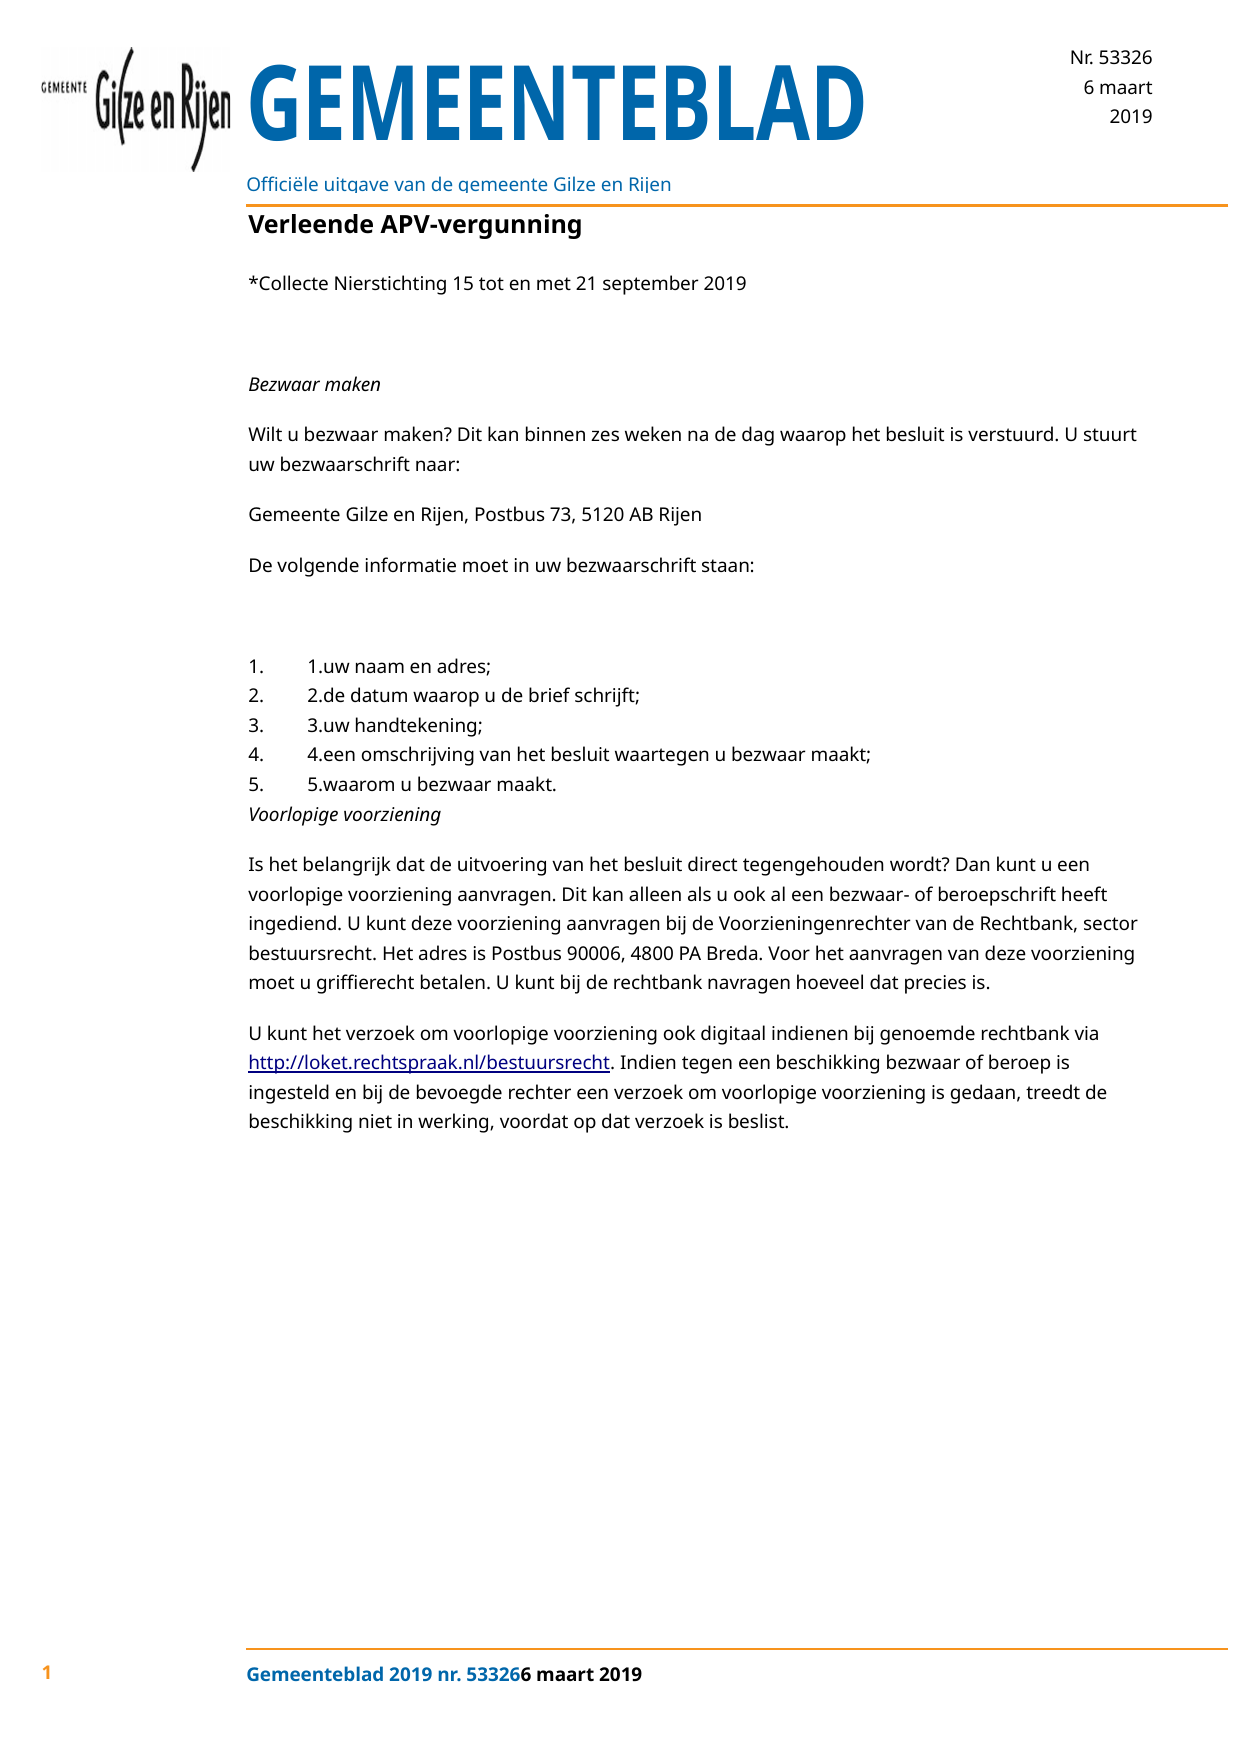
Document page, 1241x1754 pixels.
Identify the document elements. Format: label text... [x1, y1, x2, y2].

text U kunt het verzoek om voorlopige voorziening ook digitaal indienen bij genoemde rechtbank via http://loket.rechtspraak.nl/bestuursrecht. Indien tegen een beschikking bezwaar of beroep is ingesteld en bij de bevoegde rechter een verzoek om voorlopige voorziening is gedaan, treedt de beschikking niet in werking, voordat op dat verzoek is beslist. [248, 1020, 1152, 1134]
list 1.uw naam en adres; [248, 653, 1152, 678]
text Voorlopige voorziening [248, 801, 1152, 826]
text De volgende informatie moet in uw bezwaarschrift staan: [248, 552, 1152, 578]
list 4.een omschrijving van het besluit waartegen u bezwaar maakt; [248, 742, 1152, 767]
text Bezwaar maken [248, 371, 1152, 397]
list 2.de datum waarop u de brief schrijft; [248, 682, 1152, 708]
text Gemeente Gilze en Rijen, Postbus 73, 5120 AB Rijen [248, 502, 1152, 527]
text Wilt u bezwaar maken? Dit kan binnen zes weken na de dag waarop het besluit is verstuurd. U stuurt uw bezwaarschrift naar: [248, 422, 1152, 477]
text Verleende APV-vergunning [248, 207, 1152, 241]
list 5.waarom u bezwaar maakt. [248, 771, 1152, 797]
list 3.uw handtekening; [248, 712, 1152, 738]
text Is het belangrijk dat de uitvoering van het besluit direct tegengehouden wordt? Dan kunt u een voorlopige voorziening aanvragen. Dit kan alleen als u ook al een bezwaar- of beroepschrift heeft ingediend. U kunt deze voorziening aanvragen bij de Voorzieningenrechter van de Rechtbank, sector bestuursrecht. Het adres is Postbus 90006, 4800 PA Breda. Voor het aanvragen van deze voorziening moet u griffierecht betalen. U kunt bij de rechtbank navragen hoeveel dat precies is. [248, 851, 1152, 995]
picture [41, 47, 231, 172]
text *Collecte Nierstichting 15 tot en met 21 september 2019 [248, 270, 1152, 296]
